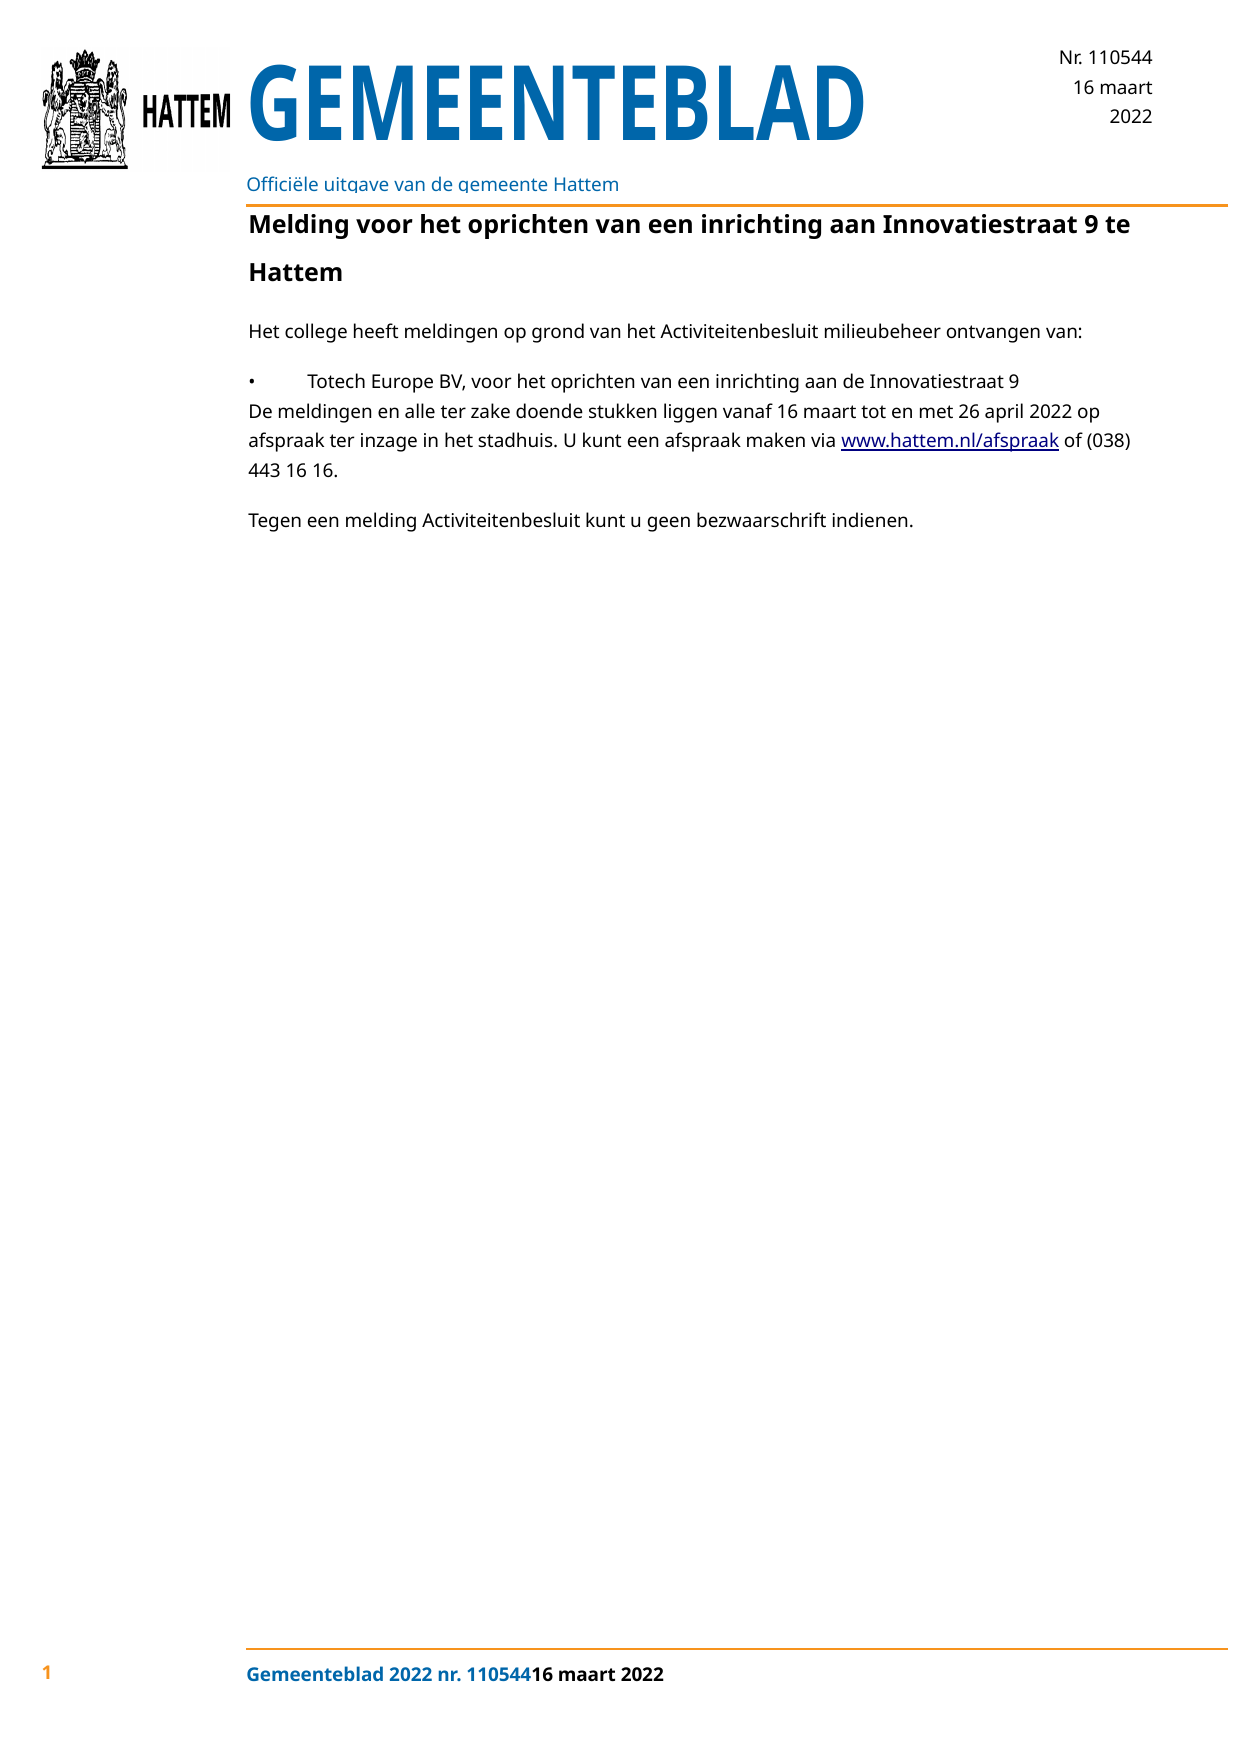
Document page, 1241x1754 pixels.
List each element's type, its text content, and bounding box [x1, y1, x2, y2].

text Tegen een melding Activiteitenbesluit kunt u geen bezwaarschrift indienen. [248, 507, 1152, 533]
picture [41, 47, 231, 172]
text De meldingen en alle ter zake doende stukken liggen vanaf 16 maart tot en met 26 april 2022 op afspraak ter inzage in het stadhuis. U kunt een afspraak maken via www.hattem.nl/afspraak of (038) 443 16 16. [248, 398, 1152, 483]
text Melding voor het oprichten van een inrichting aan Innovatiestraat 9 te Hattem [248, 207, 1152, 288]
text Het college heeft meldingen op grond van het Activiteitenbesluit milieubeheer ontvangen van: [248, 318, 1152, 344]
list Totech Europe BV, voor het oprichten van een inrichting aan de Innovatiestraat 9 [248, 368, 1152, 394]
